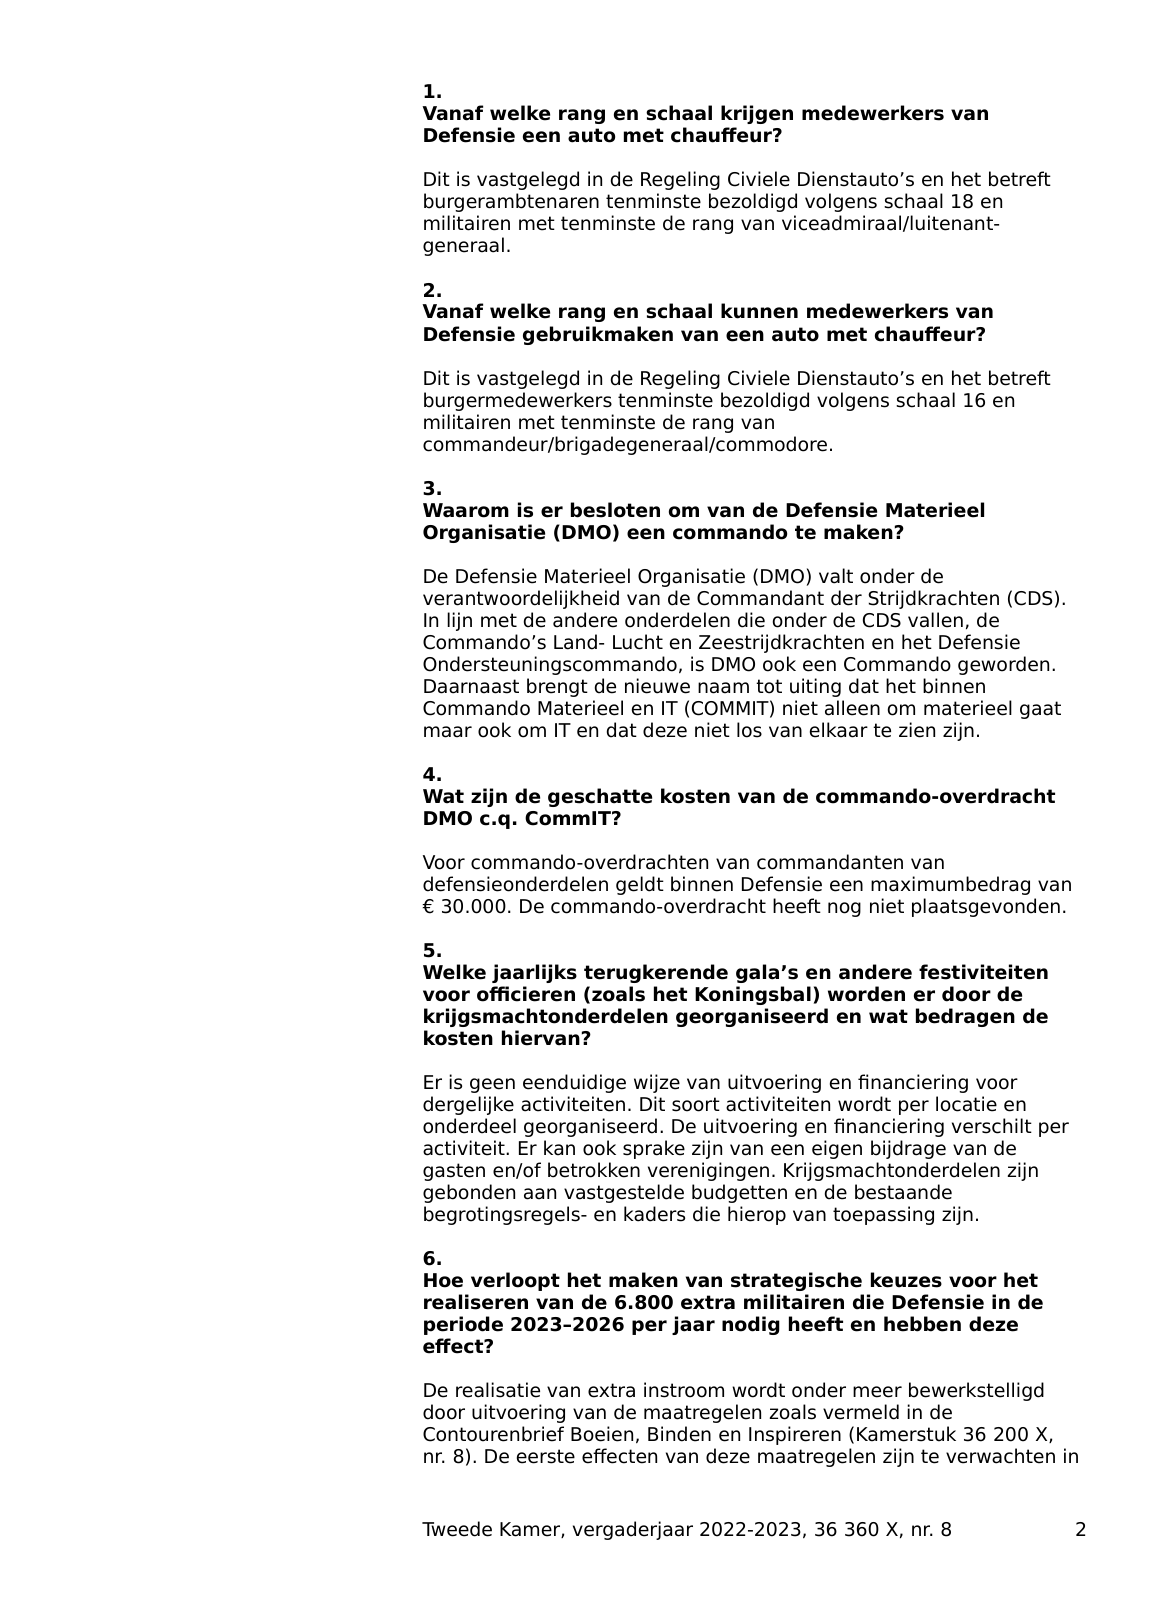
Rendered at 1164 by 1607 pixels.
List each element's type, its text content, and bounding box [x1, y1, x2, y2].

text Vanaf welke rang en schaal krijgen medewerkers van Defensie een auto met chauffeur? [422, 103, 1087, 147]
text Waarom is er besloten om van de Defensie Materieel Organisatie (DMO) een commando te maken? [422, 500, 1087, 544]
text Welke jaarlijks terugkerende gala’s en andere festiviteiten voor officieren (zoals het Koningsbal) worden er door de krijgsmachtonderdelen georganiseerd en wat bedragen de kosten hiervan? [422, 962, 1087, 1050]
text Vanaf welke rang en schaal kunnen medewerkers van Defensie gebruikmaken van een auto met chauffeur? [422, 301, 1087, 345]
text Dit is vastgelegd in de Regeling Civiele Dienstauto’s en het betreft burgerambtenaren tenminste bezoldigd volgens schaal 18 en militairen met tenminste de rang van viceadmiraal/luitenant-generaal. [422, 169, 1087, 257]
text Voor commando-overdrachten van commandanten van defensieonderdelen geldt binnen Defensie een maximumbedrag van € 30.000. De commando-overdracht heeft nog niet plaatsgevonden. [422, 852, 1087, 918]
text De Defensie Materieel Organisatie (DMO) valt onder de verantwoordelijkheid van de Commandant der Strijdkrachten (CDS). In lijn met de andere onderdelen die onder de CDS vallen, de Commando’s Land- Lucht en Zeestrijdkrachten en het Defensie Ondersteuningscommando, is DMO ook een Commando geworden. Daarnaast brengt de nieuwe naam tot uiting dat het binnen Commando Materieel en IT (COMMIT) niet alleen om materieel gaat maar ook om IT en dat deze niet los van elkaar te zien zijn. [422, 566, 1087, 742]
text 4. [422, 764, 1087, 786]
text De realisatie van extra instroom wordt onder meer bewerkstelligd door uitvoering van de maatregelen zoals vermeld in de Contourenbrief Boeien, Binden en Inspireren (Kamerstuk 36 200 X, nr. 8). De eerste effecten van deze maatregelen zijn te verwachten in [422, 1380, 1087, 1468]
text 3. [422, 478, 1087, 500]
text Dit is vastgelegd in de Regeling Civiele Dienstauto’s en het betreft burgermedewerkers tenminste bezoldigd volgens schaal 16 en militairen met tenminste de rang van commandeur/brigadegeneraal/commodore. [422, 368, 1087, 456]
text Er is geen eenduidige wijze van uitvoering en financiering voor dergelijke activiteiten. Dit soort activiteiten wordt per locatie en onderdeel georganiseerd. De uitvoering en financiering verschilt per activiteit. Er kan ook sprake zijn van een eigen bijdrage van de gasten en/of betrokken verenigingen. Krijgsmachtonderdelen zijn gebonden aan vastgestelde budgetten en de bestaande begrotingsregels- en kaders die hierop van toepassing zijn. [422, 1072, 1087, 1226]
text Hoe verloopt het maken van strategische keuzes voor het realiseren van de 6.800 extra militairen die Defensie in de periode 2023–2026 per jaar nodig heeft en hebben deze effect? [422, 1270, 1087, 1358]
text 5. [422, 940, 1087, 962]
text 6. [422, 1248, 1087, 1270]
text Wat zijn de geschatte kosten van de commando-overdracht DMO c.q. CommIT? [422, 786, 1087, 830]
text 1. [422, 81, 1087, 103]
text 2. [422, 279, 1087, 301]
